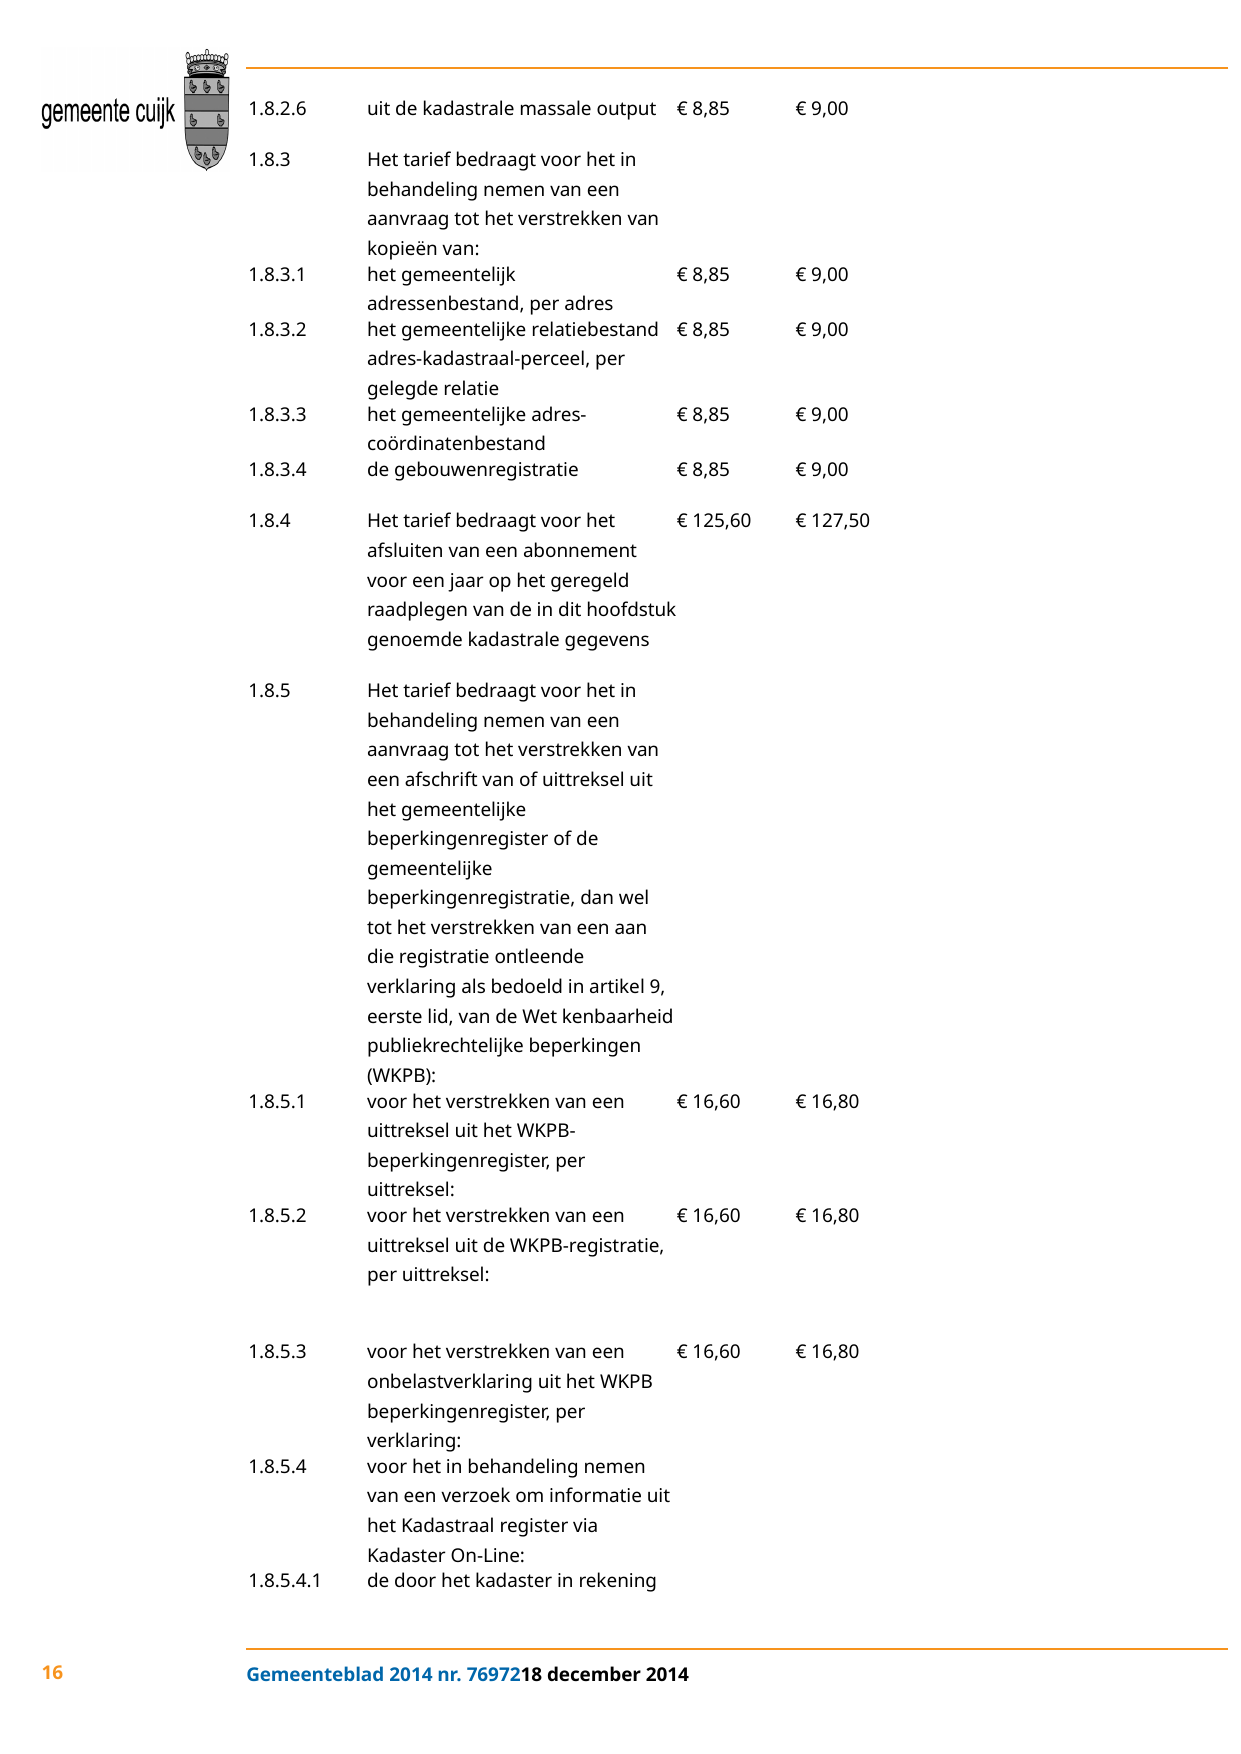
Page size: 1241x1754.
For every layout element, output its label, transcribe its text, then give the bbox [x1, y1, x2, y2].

table_cell [914, 316, 1033, 401]
table_cell [1033, 261, 1152, 316]
table_cell [914, 652, 1033, 677]
table_cell [795, 652, 914, 677]
table_cell [677, 121, 795, 146]
table_cell € 8,85 [677, 316, 795, 401]
table_cell [248, 482, 367, 508]
table_cell € 16,80 [795, 1088, 914, 1202]
table_cell € 9,00 [795, 95, 914, 121]
table_cell [795, 482, 914, 508]
table_cell 1.8.5.4 [248, 1453, 367, 1568]
table_cell [248, 652, 367, 677]
table_cell 1.8.3 [248, 146, 367, 261]
table_cell [1033, 678, 1152, 1088]
table_cell € 127,50 [795, 508, 914, 652]
table_cell [914, 1088, 1033, 1202]
table_cell Het tarief bedraagt voor het in behandeling nemen van een aanvraag tot het verstrekken van kopieën van: [367, 146, 677, 261]
table_header [1033, 1339, 1152, 1453]
table_cell [914, 508, 1033, 652]
table_cell 1.8.5.4.1 [248, 1568, 367, 1593]
table_cell 1.8.3.4 [248, 456, 367, 482]
table_cell 1.8.3.2 [248, 316, 367, 401]
table_cell Het tarief bedraagt voor het in behandeling nemen van een aanvraag tot het verstrekken van een afschrift van of uittreksel uit het gemeentelijke beperkingenregister of de gemeentelijke beperkingenregistratie, dan wel tot het verstrekken van een aan die registratie ontleende verklaring als bedoeld in artikel 9, eerste lid, van de Wet kenbaarheid publiekrechtelijke beperkingen (WKPB): [367, 678, 677, 1088]
table_cell [1033, 95, 1152, 121]
table_cell € 9,00 [795, 261, 914, 316]
table_cell [1033, 1202, 1152, 1287]
table_cell [1033, 456, 1152, 482]
table_cell [1033, 1453, 1152, 1568]
table_cell € 8,85 [677, 456, 795, 482]
table_cell [914, 146, 1033, 261]
table_cell [677, 1568, 795, 1593]
table_cell [1033, 1088, 1152, 1202]
table_cell [795, 121, 914, 146]
table_cell [1033, 508, 1152, 652]
table_header [914, 1339, 1033, 1453]
table_cell 1.8.4 [248, 508, 367, 652]
table_cell de door het kadaster in rekening [367, 1568, 677, 1593]
table_header € 16,60 [677, 1339, 795, 1453]
table_cell 1.8.5.2 [248, 1202, 367, 1287]
table_header 1.8.5.3 [248, 1339, 367, 1453]
table_cell voor het verstrekken van een uittreksel uit de WKPB-registratie, per uittreksel: [367, 1202, 677, 1287]
table_cell [795, 146, 914, 261]
table_cell [1033, 316, 1152, 401]
table_cell voor het in behandeling nemen van een verzoek om informatie uit het Kadastraal register via Kadaster On-Line: [367, 1453, 677, 1568]
table_cell € 9,00 [795, 456, 914, 482]
table_cell [1033, 146, 1152, 261]
table_cell het gemeentelijk adressenbestand, per adres [367, 261, 677, 316]
table_cell € 8,85 [677, 261, 795, 316]
table_cell € 9,00 [795, 316, 914, 401]
table_cell [914, 95, 1033, 121]
table_cell [677, 482, 795, 508]
table_cell [914, 121, 1033, 146]
table_cell Het tarief bedraagt voor het afsluiten van een abonnement voor een jaar op het geregeld raadplegen van de in dit hoofdstuk genoemde kadastrale gegevens [367, 508, 677, 652]
table_cell 1.8.2.6 [248, 95, 367, 121]
table_cell 1.8.3.3 [248, 401, 367, 456]
table_cell € 125,60 [677, 508, 795, 652]
table_cell [1033, 1568, 1152, 1593]
table_cell [248, 121, 367, 146]
table_cell [914, 1453, 1033, 1568]
table_cell [914, 401, 1033, 456]
table_cell [795, 1453, 914, 1568]
table_cell het gemeentelijke relatiebestand adres-kadastraal-perceel, per gelegde relatie [367, 316, 677, 401]
table_cell € 16,80 [795, 1202, 914, 1287]
table_cell € 16,60 [677, 1088, 795, 1202]
table_cell 1.8.5.1 [248, 1088, 367, 1202]
table_cell 1.8.3.1 [248, 261, 367, 316]
table_cell de gebouwenregistratie [367, 456, 677, 482]
table_cell [367, 652, 677, 677]
table_cell € 8,85 [677, 401, 795, 456]
table_cell 1.8.5 [248, 678, 367, 1088]
table_cell € 16,60 [677, 1202, 795, 1287]
table_cell € 9,00 [795, 401, 914, 456]
table_header voor het verstrekken van een onbelastverklaring uit het WKPB beperkingenregister, per verklaring: [367, 1339, 677, 1453]
table_cell [677, 678, 795, 1088]
table_cell [914, 261, 1033, 316]
picture [41, 47, 231, 172]
table_cell [914, 1568, 1033, 1593]
table_cell [914, 456, 1033, 482]
table_cell [677, 652, 795, 677]
table_cell voor het verstrekken van een uittreksel uit het WKPB-beperkingenregister, per uittreksel: [367, 1088, 677, 1202]
table_cell [795, 1568, 914, 1593]
table_cell [367, 121, 677, 146]
table_cell [1033, 652, 1152, 677]
table_cell het gemeentelijke adres-coördinatenbestand [367, 401, 677, 456]
table_cell [1033, 482, 1152, 508]
table_cell € 8,85 [677, 95, 795, 121]
table_cell [914, 678, 1033, 1088]
table_cell [677, 1453, 795, 1568]
table_header € 16,80 [795, 1339, 914, 1453]
table_cell [1033, 121, 1152, 146]
table_cell [795, 678, 914, 1088]
table_cell [1033, 401, 1152, 456]
table_cell [677, 146, 795, 261]
table_cell uit de kadastrale massale output [367, 95, 677, 121]
table_cell [367, 482, 677, 508]
table_cell [914, 482, 1033, 508]
table_cell [914, 1202, 1033, 1287]
